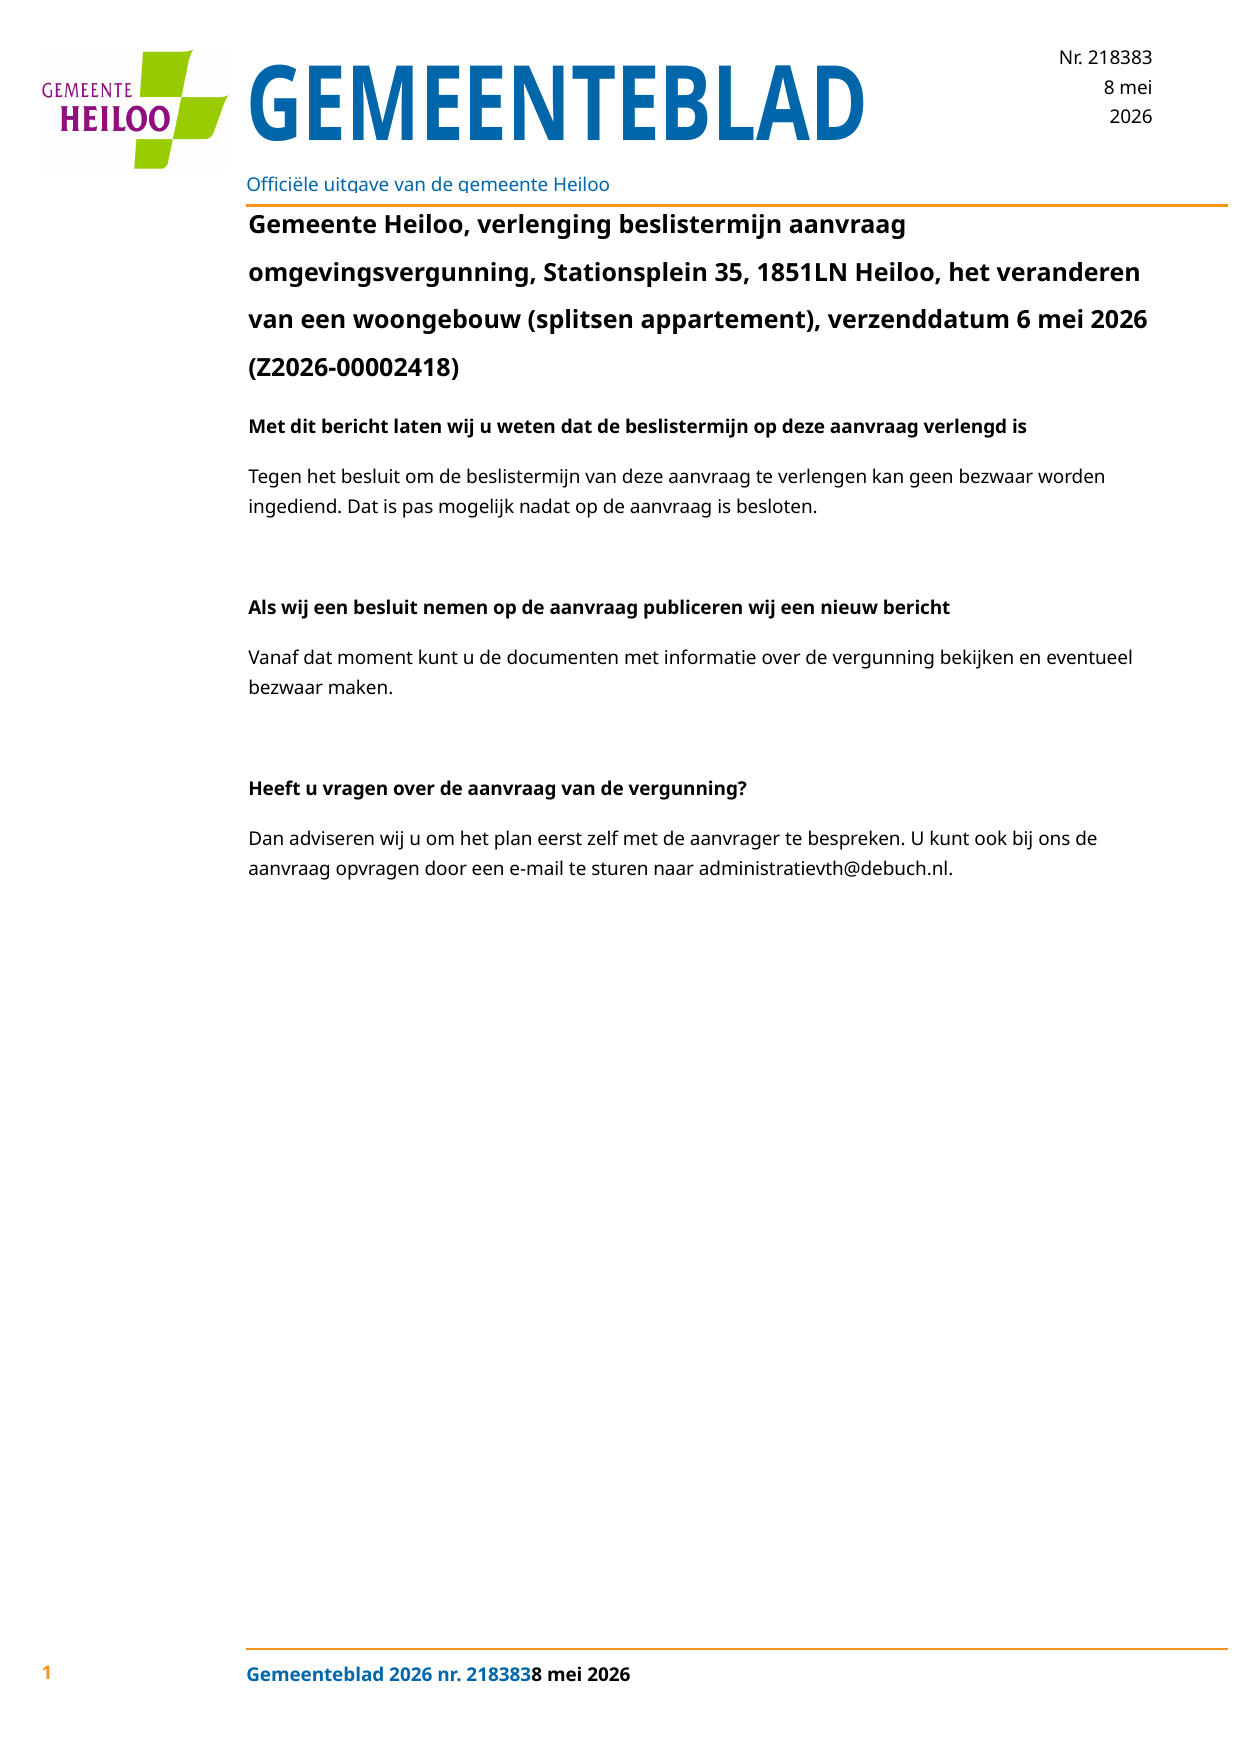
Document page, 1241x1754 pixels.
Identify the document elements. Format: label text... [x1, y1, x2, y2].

text Vanaf dat moment kunt u de documenten met informatie over de vergunning bekijken en eventueel bezwaar maken. [248, 644, 1152, 700]
text Tegen het besluit om de beslistermijn van deze aanvraag te verlengen kan geen bezwaar worden ingediend. Dat is pas mogelijk nadat op de aanvraag is besloten. [248, 463, 1152, 519]
text Met dit bericht laten wij u weten dat de beslistermijn op deze aanvraag verlengd is [248, 413, 1152, 439]
text Als wij een besluit nemen op de aanvraag publiceren wij een nieuw bericht [248, 594, 1152, 620]
picture [41, 47, 231, 172]
text Gemeente Heiloo, verlenging beslistermijn aanvraag omgevingsvergunning, Stationsplein 35, 1851LN Heiloo, het veranderen van een woongebouw (splitsen appartement), verzenddatum 6 mei 2026 (Z2026-00002418) [248, 207, 1152, 384]
text Heeft u vragen over de aanvraag van de vergunning? [248, 775, 1152, 801]
text Dan adviseren wij u om het plan eerst zelf met de aanvrager te bespreken. U kunt ook bij ons de aanvraag opvragen door een e-mail te sturen naar administratievth@debuch.nl. [248, 825, 1152, 881]
